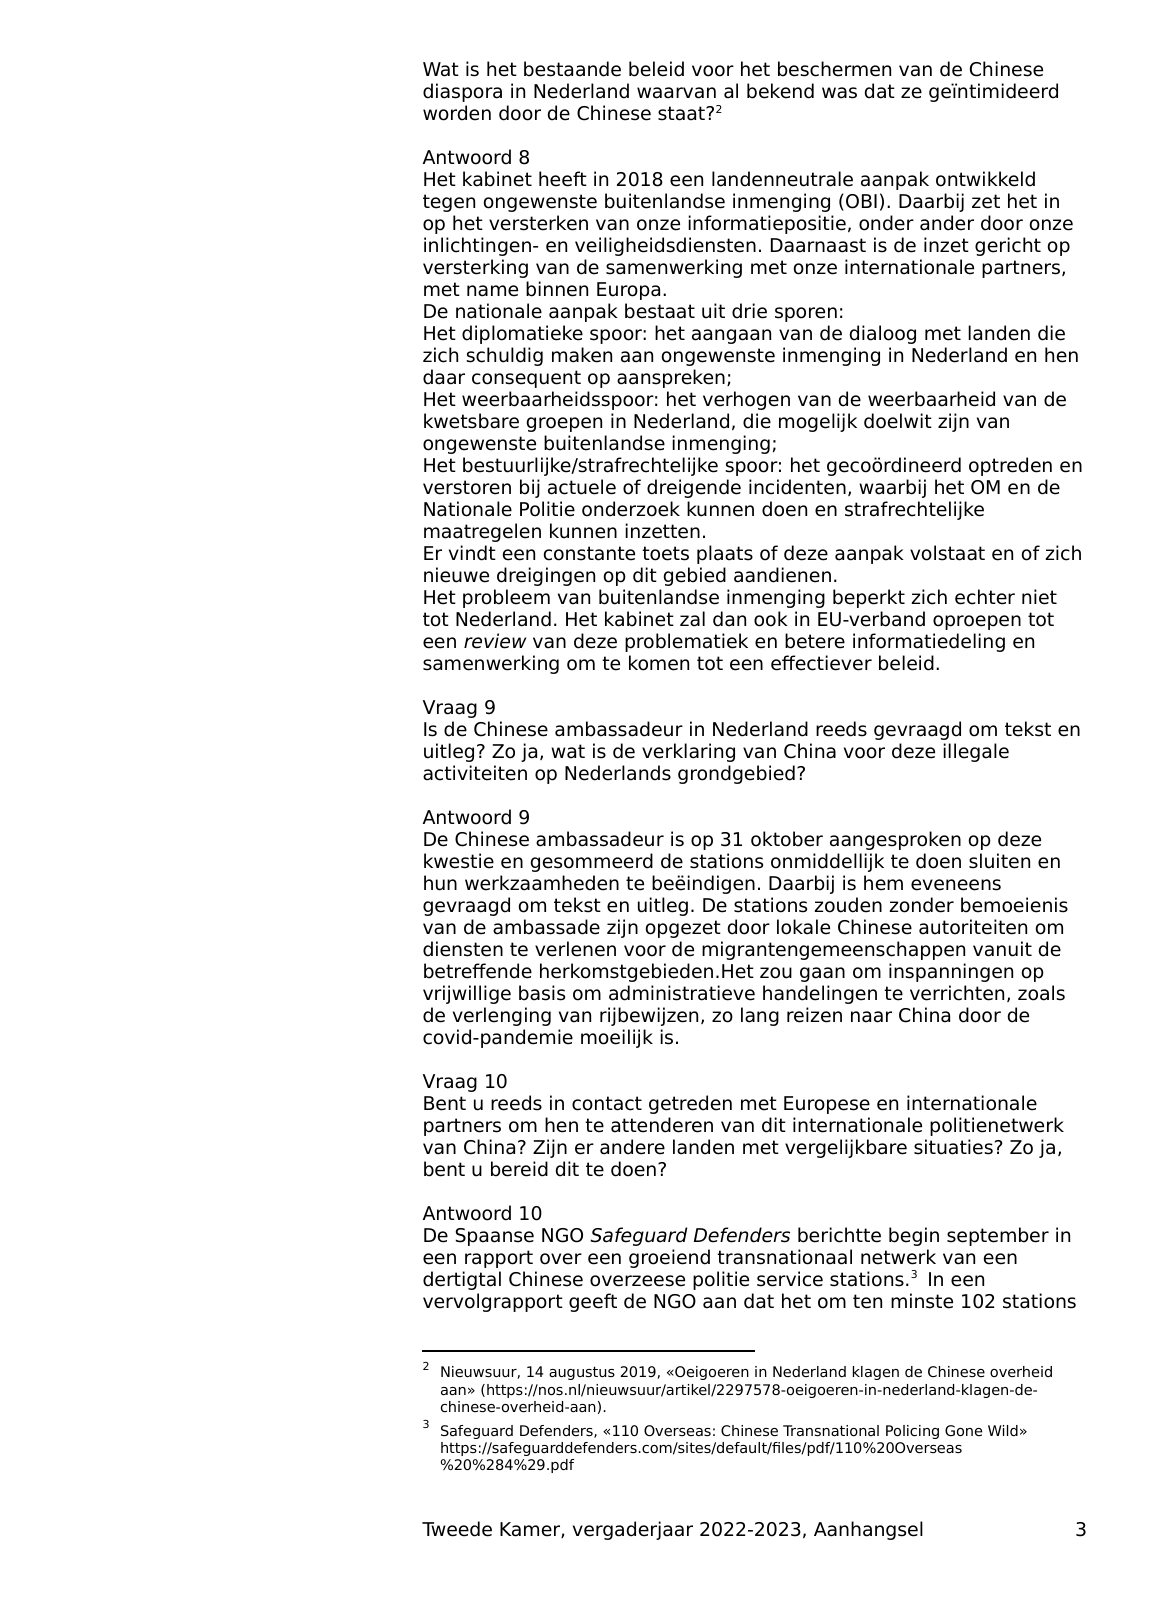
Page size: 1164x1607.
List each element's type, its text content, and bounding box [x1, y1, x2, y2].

text De nationale aanpak bestaat uit drie sporen: [422, 301, 1087, 323]
text Vraag 10 [422, 1071, 1087, 1093]
text De Chinese ambassadeur is op 31 oktober aangesproken op deze kwestie en gesommeerd de stations onmiddellijk te doen sluiten en hun werkzaamheden te beëindigen. Daarbij is hem eveneens gevraagd om tekst en uitleg. De stations zouden zonder bemoeienis van de ambassade zijn opgezet door lokale Chinese autoriteiten om diensten te verlenen voor de migrantengemeenschappen vanuit de betreffende herkomstgebieden.Het zou gaan om inspanningen op vrijwillige basis om administratieve handelingen te verrichten, zoals de verlenging van rijbewijzen, zo lang reizen naar China door de covid-pandemie moeilijk is. [422, 829, 1087, 1049]
text Het weerbaarheidsspoor: het verhogen van de weerbaarheid van de kwetsbare groepen in Nederland, die mogelijk doelwit zijn van ongewenste buitenlandse inmenging; [422, 389, 1087, 455]
text Wat is het bestaande beleid voor het beschermen van de Chinese diaspora in Nederland waarvan al bekend was dat ze geïntimideerd worden door de Chinese staat? [422, 59, 1087, 125]
text Nieuwsuur, 14 augustus 2019, «Oeigoeren in Nederland klagen de Chinese overheid aan» (https://nos.nl/nieuwsuur/artikel/2297578-oeigoeren-in-nederland-klagen-de-chinese-overheid-aan). [422, 1360, 1087, 1416]
text De Spaanse NGO Safeguard Defenders berichtte begin september in een rapport over een groeiend transnationaal netwerk van een dertigtal Chinese overzeese politie service stations. In een vervolgrapport geeft de NGO aan dat het om ten minste 102 stations [422, 1225, 1087, 1313]
text Bent u reeds in contact getreden met Europese en internationale partners om hen te attenderen van dit internationale politienetwerk van China? Zijn er andere landen met vergelijkbare situaties? Zo ja, bent u bereid dit te doen? [422, 1093, 1087, 1181]
text Antwoord 8 [422, 147, 1087, 169]
text Er vindt een constante toets plaats of deze aanpak volstaat en of zich nieuwe dreigingen op dit gebied aandienen. [422, 543, 1087, 587]
text Vraag 9 [422, 697, 1087, 719]
text Het diplomatieke spoor: het aangaan van de dialoog met landen die zich schuldig maken aan ongewenste inmenging in Nederland en hen daar consequent op aanspreken; [422, 323, 1087, 389]
text Antwoord 10 [422, 1203, 1087, 1225]
text Het bestuurlijke/strafrechtelijke spoor: het gecoördineerd optreden en verstoren bij actuele of dreigende incidenten, waarbij het OM en de Nationale Politie onderzoek kunnen doen en strafrechtelijke maatregelen kunnen inzetten. [422, 455, 1087, 543]
text Is de Chinese ambassadeur in Nederland reeds gevraagd om tekst en uitleg? Zo ja, wat is de verklaring van China voor deze illegale activiteiten op Nederlands grondgebied? [422, 719, 1087, 785]
text Antwoord 9 [422, 807, 1087, 829]
text Het kabinet heeft in 2018 een landenneutrale aanpak ontwikkeld tegen ongewenste buitenlandse inmenging (OBI). Daarbij zet het in op het versterken van onze informatiepositie, onder ander door onze inlichtingen- en veiligheidsdiensten. Daarnaast is de inzet gericht op versterking van de samenwerking met onze internationale partners, met name binnen Europa. [422, 169, 1087, 301]
text Het probleem van buitenlandse inmenging beperkt zich echter niet tot Nederland. Het kabinet zal dan ook in EU-verband oproepen tot een review van deze problematiek en betere informatiedeling en samenwerking om te komen tot een effectiever beleid. [422, 587, 1087, 675]
text Safeguard Defenders, «110 Overseas: Chinese Transnational Policing Gone Wild» https://safeguarddefenders.com/sites/default/files/pdf/110%20Overseas%20%284%29.pdf [422, 1418, 1087, 1474]
